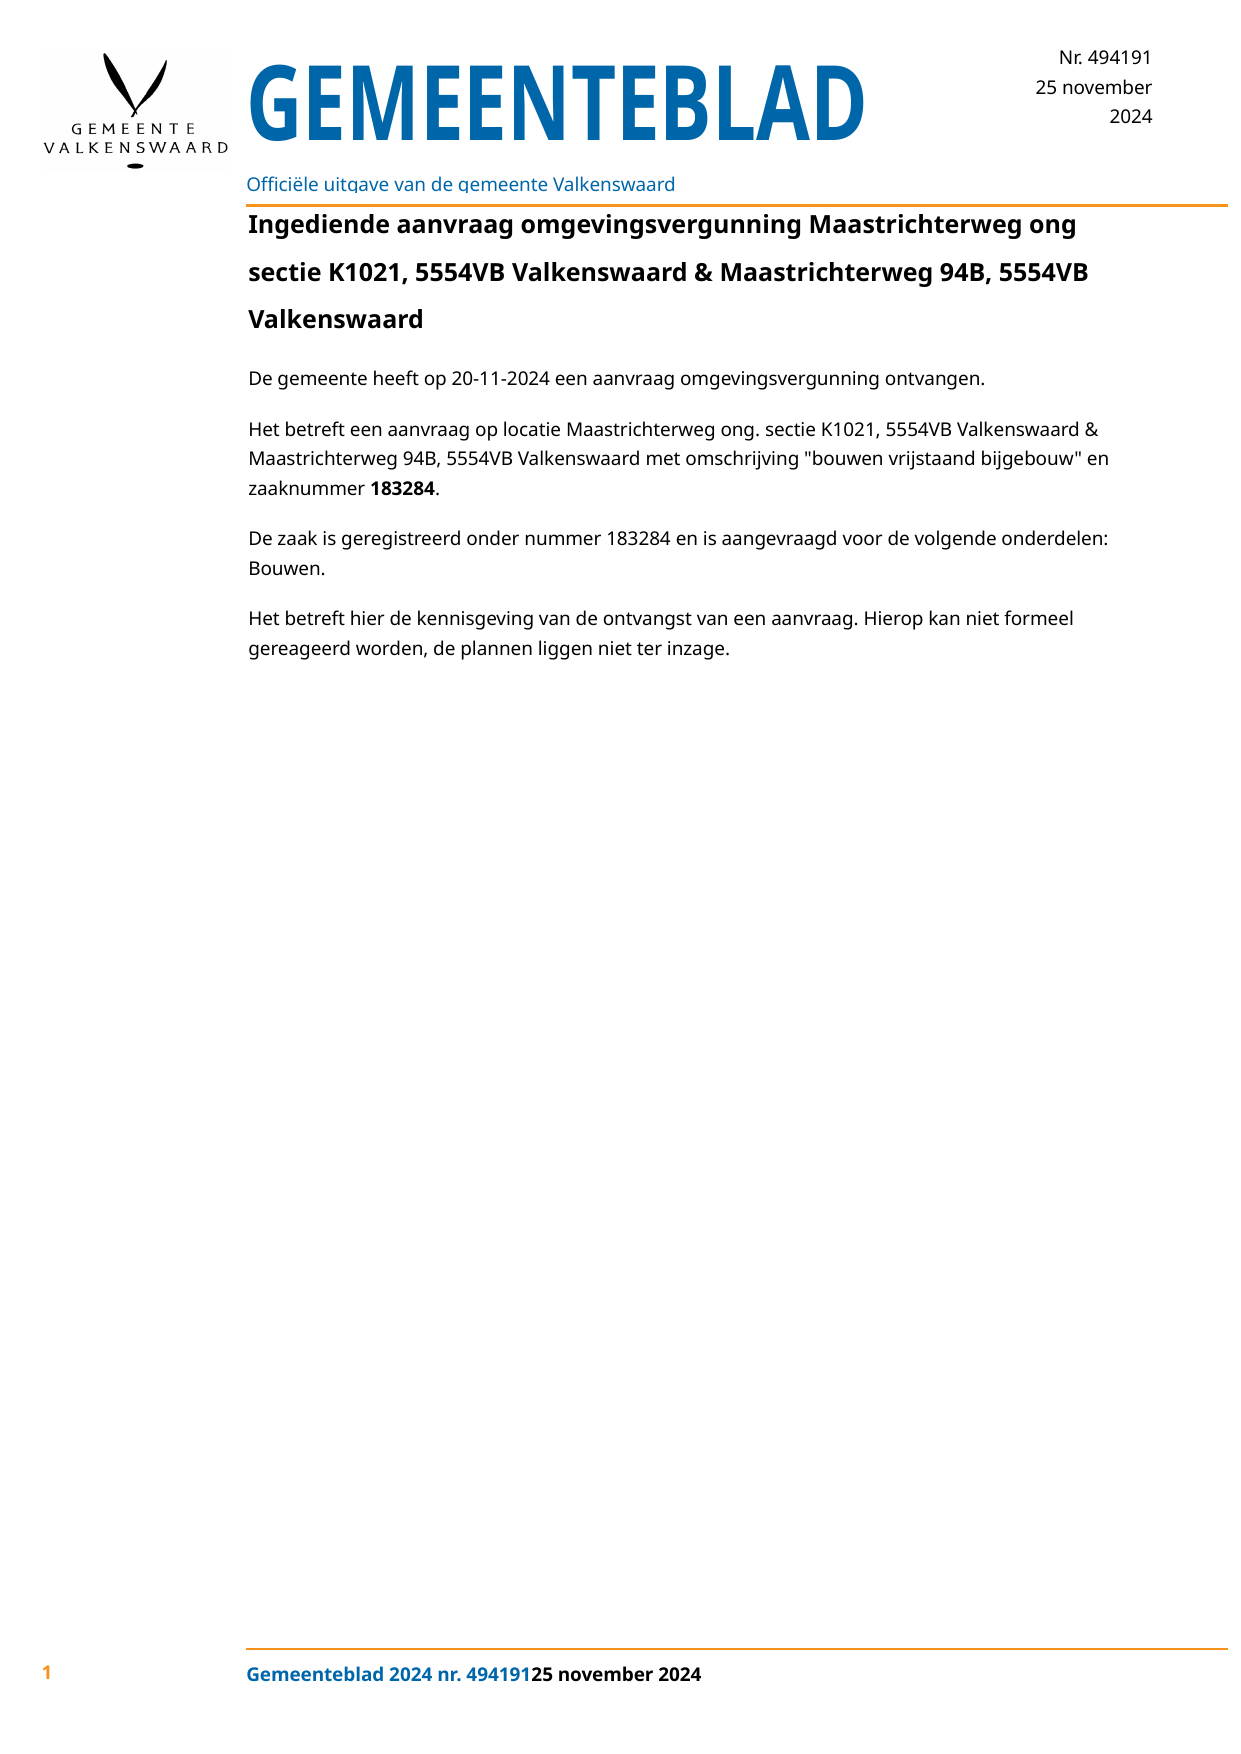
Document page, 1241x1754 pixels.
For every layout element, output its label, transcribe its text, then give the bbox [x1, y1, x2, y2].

text De gemeente heeft op 20-11-2024 een aanvraag omgevingsvergunning ontvangen. [248, 366, 1152, 391]
text De zaak is geregistreerd onder nummer 183284 en is aangevraagd voor de volgende onderdelen: Bouwen. [248, 526, 1152, 581]
text Het betreft een aanvraag op locatie Maastrichterweg ong. sectie K1021, 5554VB Valkenswaard & Maastrichterweg 94B, 5554VB Valkenswaard met omschrijving "bouwen vrijstaand bijgebouw" en zaaknummer 183284. [248, 416, 1152, 501]
text Het betreft hier de kennisgeving van de ontvangst van een aanvraag. Hierop kan niet formeel gereageerd worden, de plannen liggen niet ter inzage. [248, 606, 1152, 661]
text Ingediende aanvraag omgevingsvergunning Maastrichterweg ong sectie K1021, 5554VB Valkenswaard & Maastrichterweg 94B, 5554VB Valkenswaard [248, 207, 1152, 336]
picture [41, 47, 231, 172]
